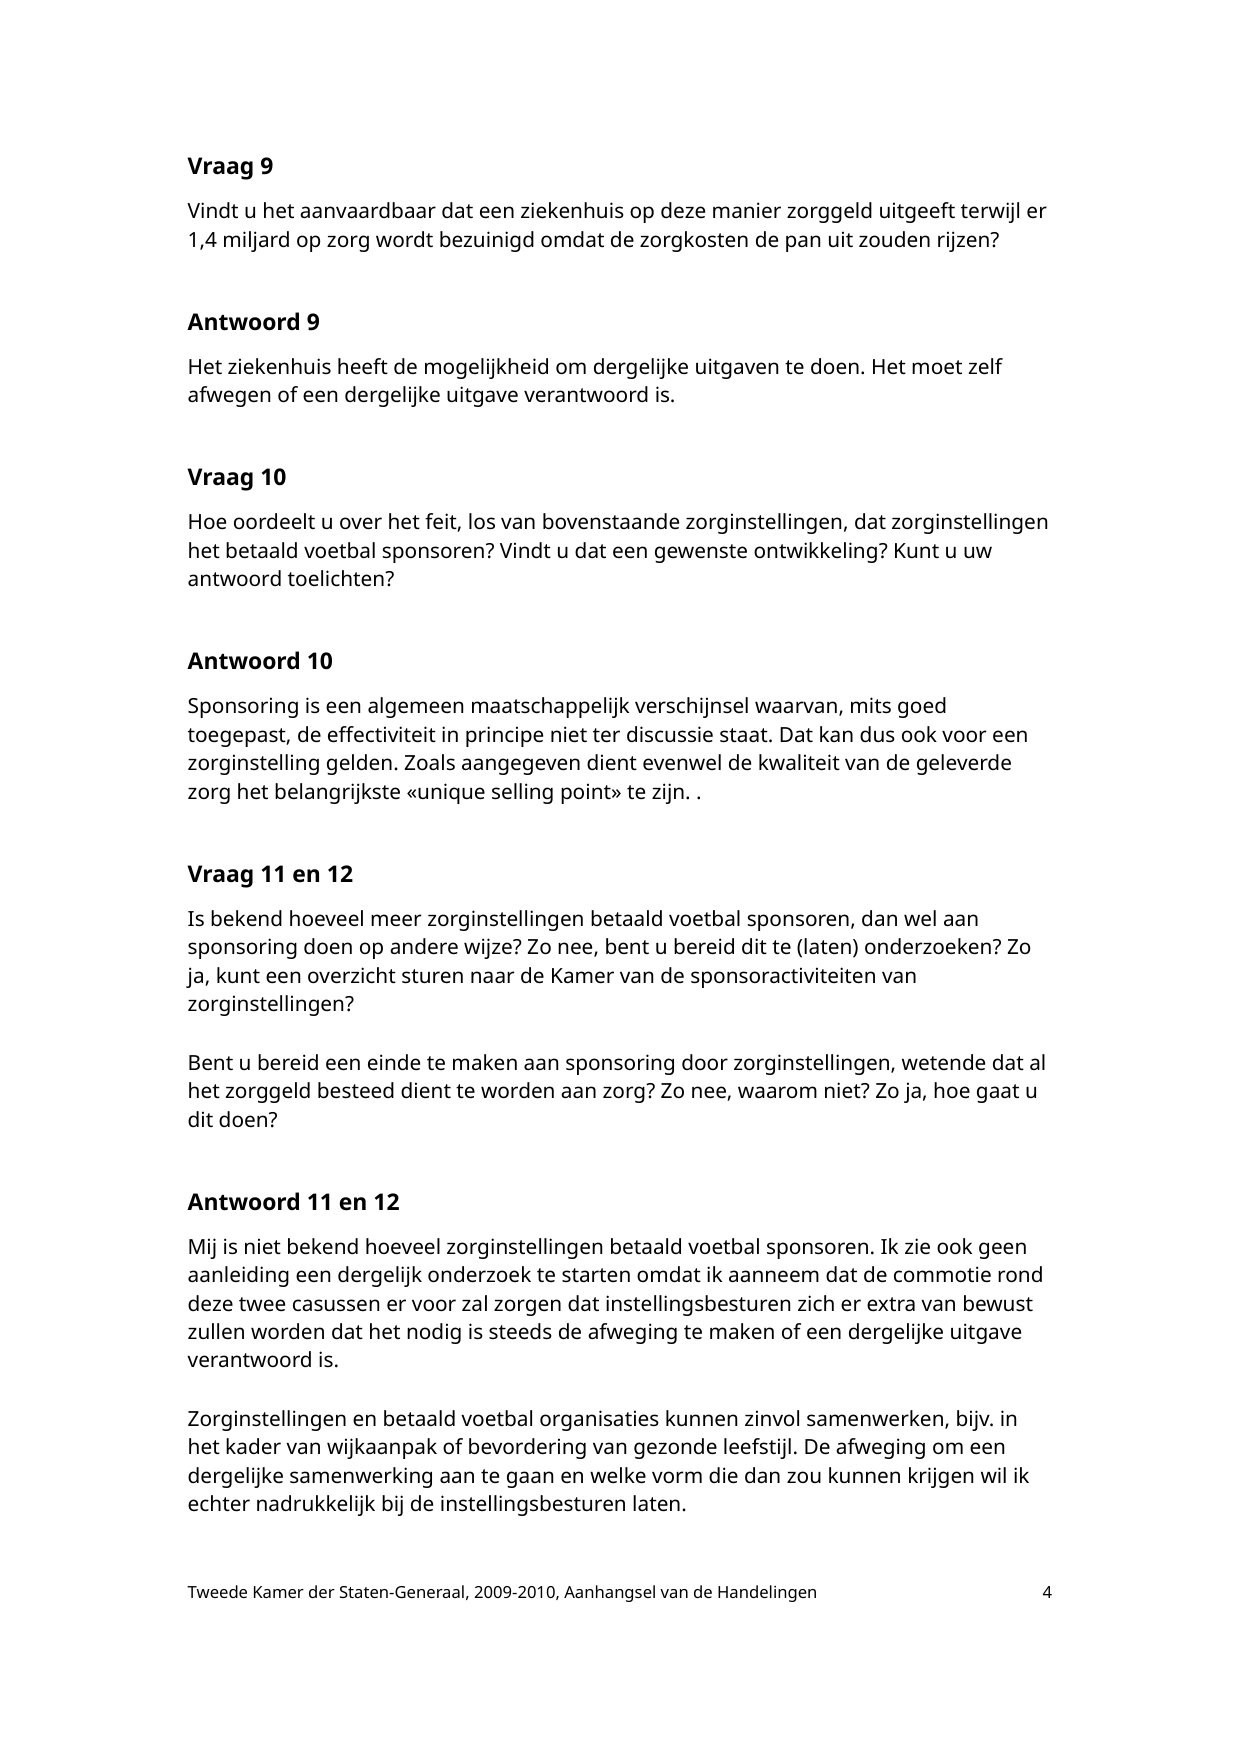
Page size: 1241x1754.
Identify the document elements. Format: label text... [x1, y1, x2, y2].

subtitle Antwoord 11 en 12 [187, 1186, 1053, 1217]
text Is bekend hoeveel meer zorginstellingen betaald voetbal sponsoren, dan wel aan sponsoring doen op andere wijze? Zo nee, bent u bereid dit te (laten) onderzoeken? Zo ja, kunt een overzicht sturen naar de Kamer van de sponsoractiviteiten van zorginstellingen? [187, 904, 1053, 1018]
text Vindt u het aanvaardbaar dat een ziekenhuis op deze manier zorggeld uitgeeft terwijl er 1,4 miljard op zorg wordt bezuinigd omdat de zorgkosten de pan uit zouden rijzen? [187, 196, 1053, 253]
subtitle Vraag 11 en 12 [187, 858, 1053, 889]
subtitle Antwoord 10 [187, 645, 1053, 677]
text Hoe oordeelt u over het feit, los van bovenstaande zorginstellingen, dat zorginstellingen het betaald voetbal sponsoren? Vindt u dat een gewenste ontwikkeling? Kunt u uw antwoord toelichten? [187, 507, 1053, 593]
subtitle Vraag 9 [187, 150, 1053, 181]
subtitle Antwoord 9 [187, 306, 1053, 337]
text Het ziekenhuis heeft de mogelijkheid om dergelijke uitgaven te doen. Het moet zelf afwegen of een dergelijke uitgave verantwoord is. [187, 352, 1053, 409]
text Bent u bereid een einde te maken aan sponsoring door zorginstellingen, wetende dat al het zorggeld besteed dient te worden aan zorg? Zo nee, waarom niet? Zo ja, hoe gaat u dit doen? [187, 1048, 1053, 1133]
text Mij is niet bekend hoeveel zorginstellingen betaald voetbal sponsoren. Ik zie ook geen aanleiding een dergelijk onderzoek te starten omdat ik aanneem dat de commotie rond deze twee casussen er voor zal zorgen dat instellingsbesturen zich er extra van bewust zullen worden dat het nodig is steeds de afweging te maken of een dergelijke uitgave verantwoord is. [187, 1232, 1053, 1374]
text Sponsoring is een algemeen maatschappelijk verschijnsel waarvan, mits goed toegepast, de effectiviteit in principe niet ter discussie staat. Dat kan dus ook voor een zorginstelling gelden. Zoals aangegeven dient evenwel de kwaliteit van de geleverde zorg het belangrijkste «unique selling point» te zijn. . [187, 692, 1053, 805]
text Zorginstellingen en betaald voetbal organisaties kunnen zinvol samenwerken, bijv. in het kader van wijkaanpak of bevordering van gezonde leefstijl. De afweging om een dergelijke samenwerking aan te gaan en welke vorm die dan zou kunnen krijgen wil ik echter nadrukkelijk bij de instellingsbesturen laten. [187, 1404, 1053, 1518]
subtitle Vraag 10 [187, 461, 1053, 492]
